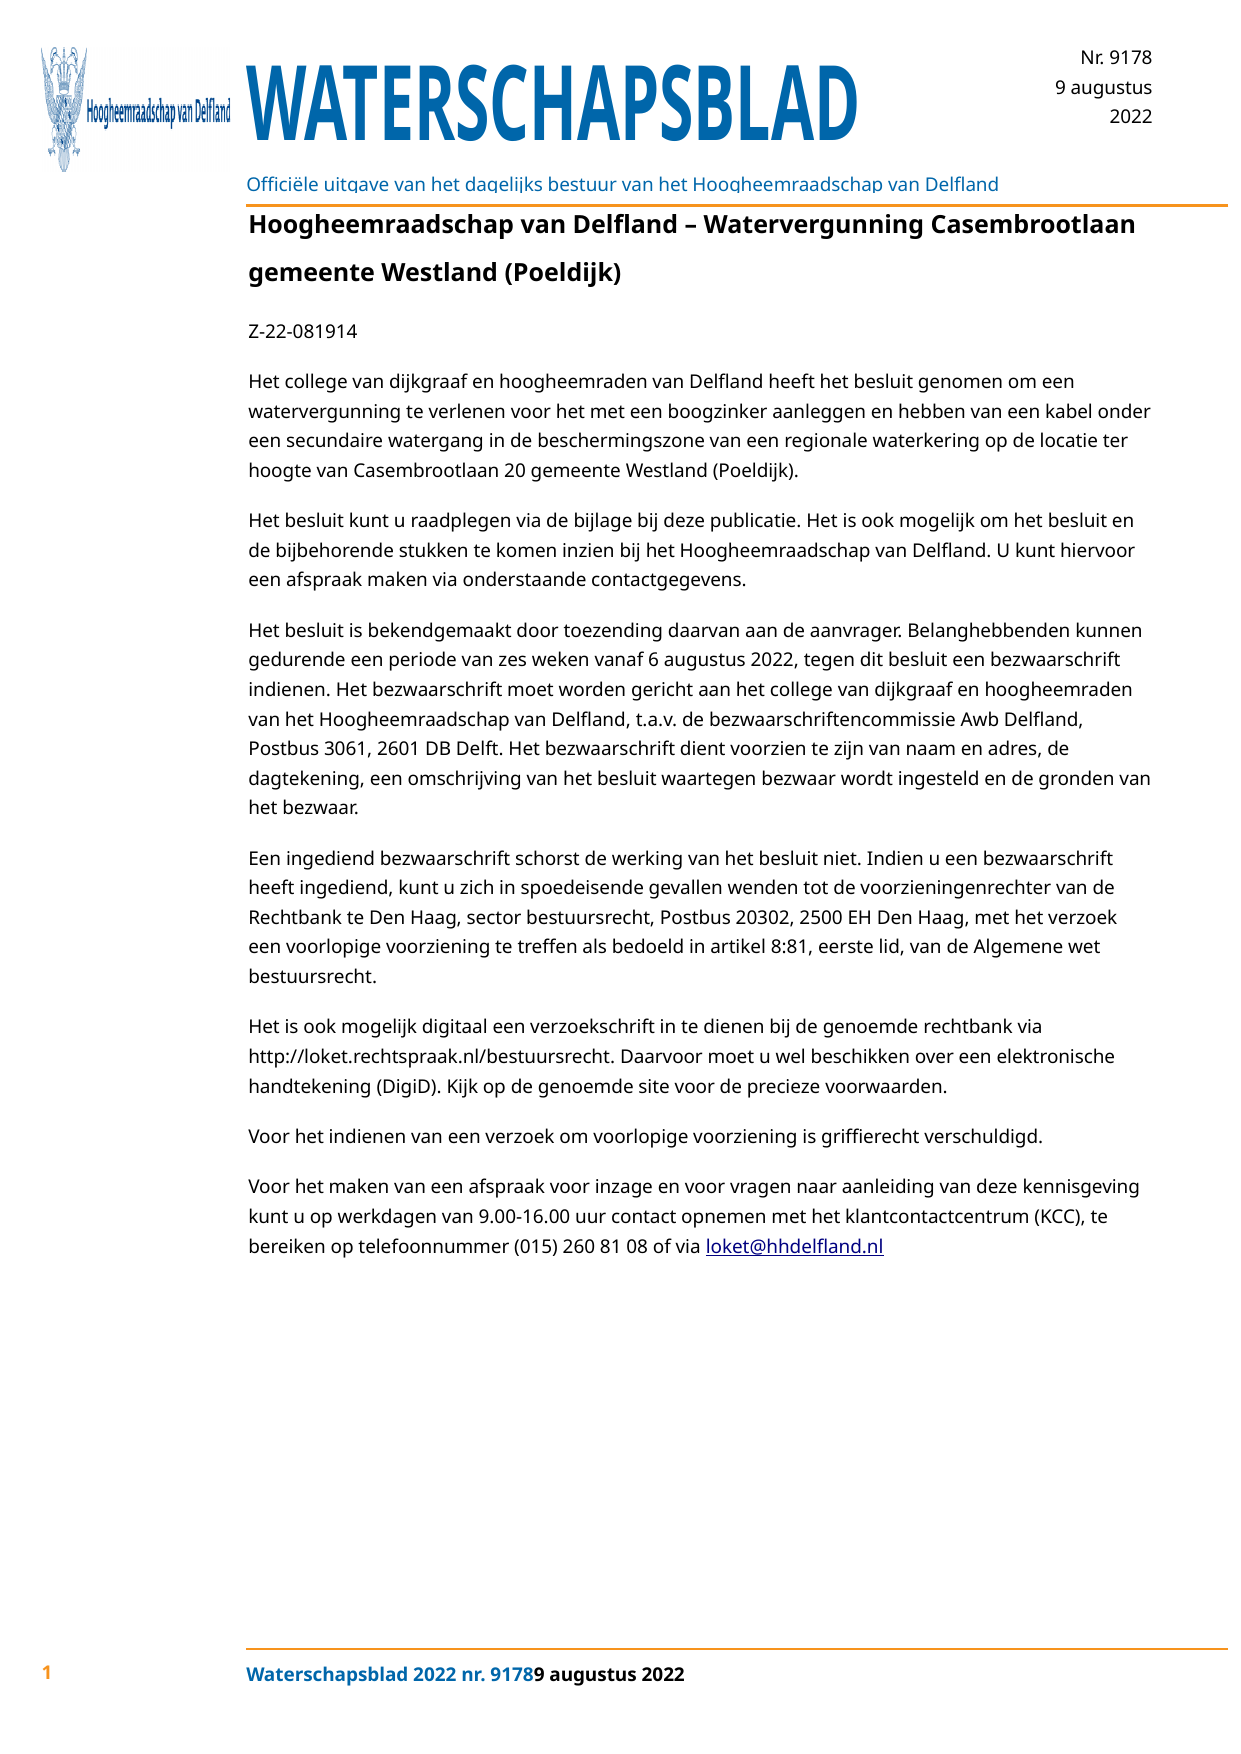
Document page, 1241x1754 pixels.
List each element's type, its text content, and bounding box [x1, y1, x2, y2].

text Het college van dijkgraaf en hoogheemraden van Delfland heeft het besluit genomen om een watervergunning te verlenen voor het met een boogzinker aanleggen en hebben van een kabel onder een secundaire watergang in de beschermingszone van een regionale waterkering op de locatie ter hoogte van Casembrootlaan 20 gemeente Westland (Poeldijk). [248, 368, 1152, 483]
text Het is ook mogelijk digitaal een verzoekschrift in te dienen bij de genoemde rechtbank via http://loket.rechtspraak.nl/bestuursrecht. Daarvoor moet u wel beschikken over een elektronische handtekening (DigiD). Kijk op de genoemde site voor de precieze voorwaarden. [248, 1014, 1152, 1099]
text Voor het indienen van een verzoek om voorlopige voorziening is griffierecht verschuldigd. [248, 1123, 1152, 1149]
text Voor het maken van een afspraak voor inzage en voor vragen naar aanleiding van deze kennisgeving kunt u op werkdagen van 9.00-16.00 uur contact opnemen met het klantcontactcentrum (KCC), te bereiken op telefoonnummer (015) 260 81 08 of via loket@hhdelfland.nl [248, 1174, 1152, 1259]
text Het besluit is bekendgemaakt door toezending daarvan aan de aanvrager. Belanghebbenden kunnen gedurende een periode van zes weken vanaf 6 augustus 2022, tegen dit besluit een bezwaarschrift indienen. Het bezwaarschrift moet worden gericht aan het college van dijkgraaf en hoogheemraden van het Hoogheemraadschap van Delfland, t.a.v. de bezwaarschriftencommissie Awb Delfland, Postbus 3061, 2601 DB Delft. Het bezwaarschrift dient voorzien te zijn van naam en adres, de dagtekening, een omschrijving van het besluit waartegen bezwaar wordt ingesteld en de gronden van het bezwaar. [248, 617, 1152, 820]
text Z-22-081914 [248, 318, 1152, 344]
text Hoogheemraadschap van Delfland – Watervergunning Casembrootlaan gemeente Westland (Poeldijk) [248, 207, 1152, 288]
text Het besluit kunt u raadplegen via de bijlage bij deze publicatie. Het is ook mogelijk om het besluit en de bijbehorende stukken te komen inzien bij het Hoogheemraadschap van Delfland. U kunt hiervoor een afspraak maken via onderstaande contactgegevens. [248, 507, 1152, 592]
picture [41, 47, 231, 172]
text Een ingediend bezwaarschrift schorst de werking van het besluit niet. Indien u een bezwaarschrift heeft ingediend, kunt u zich in spoedeisende gevallen wenden tot de voorzieningenrechter van de Rechtbank te Den Haag, sector bestuursrecht, Postbus 20302, 2500 EH Den Haag, met het verzoek een voorlopige voorziening te treffen als bedoeld in artikel 8:81, eerste lid, van de Algemene wet bestuursrecht. [248, 845, 1152, 989]
